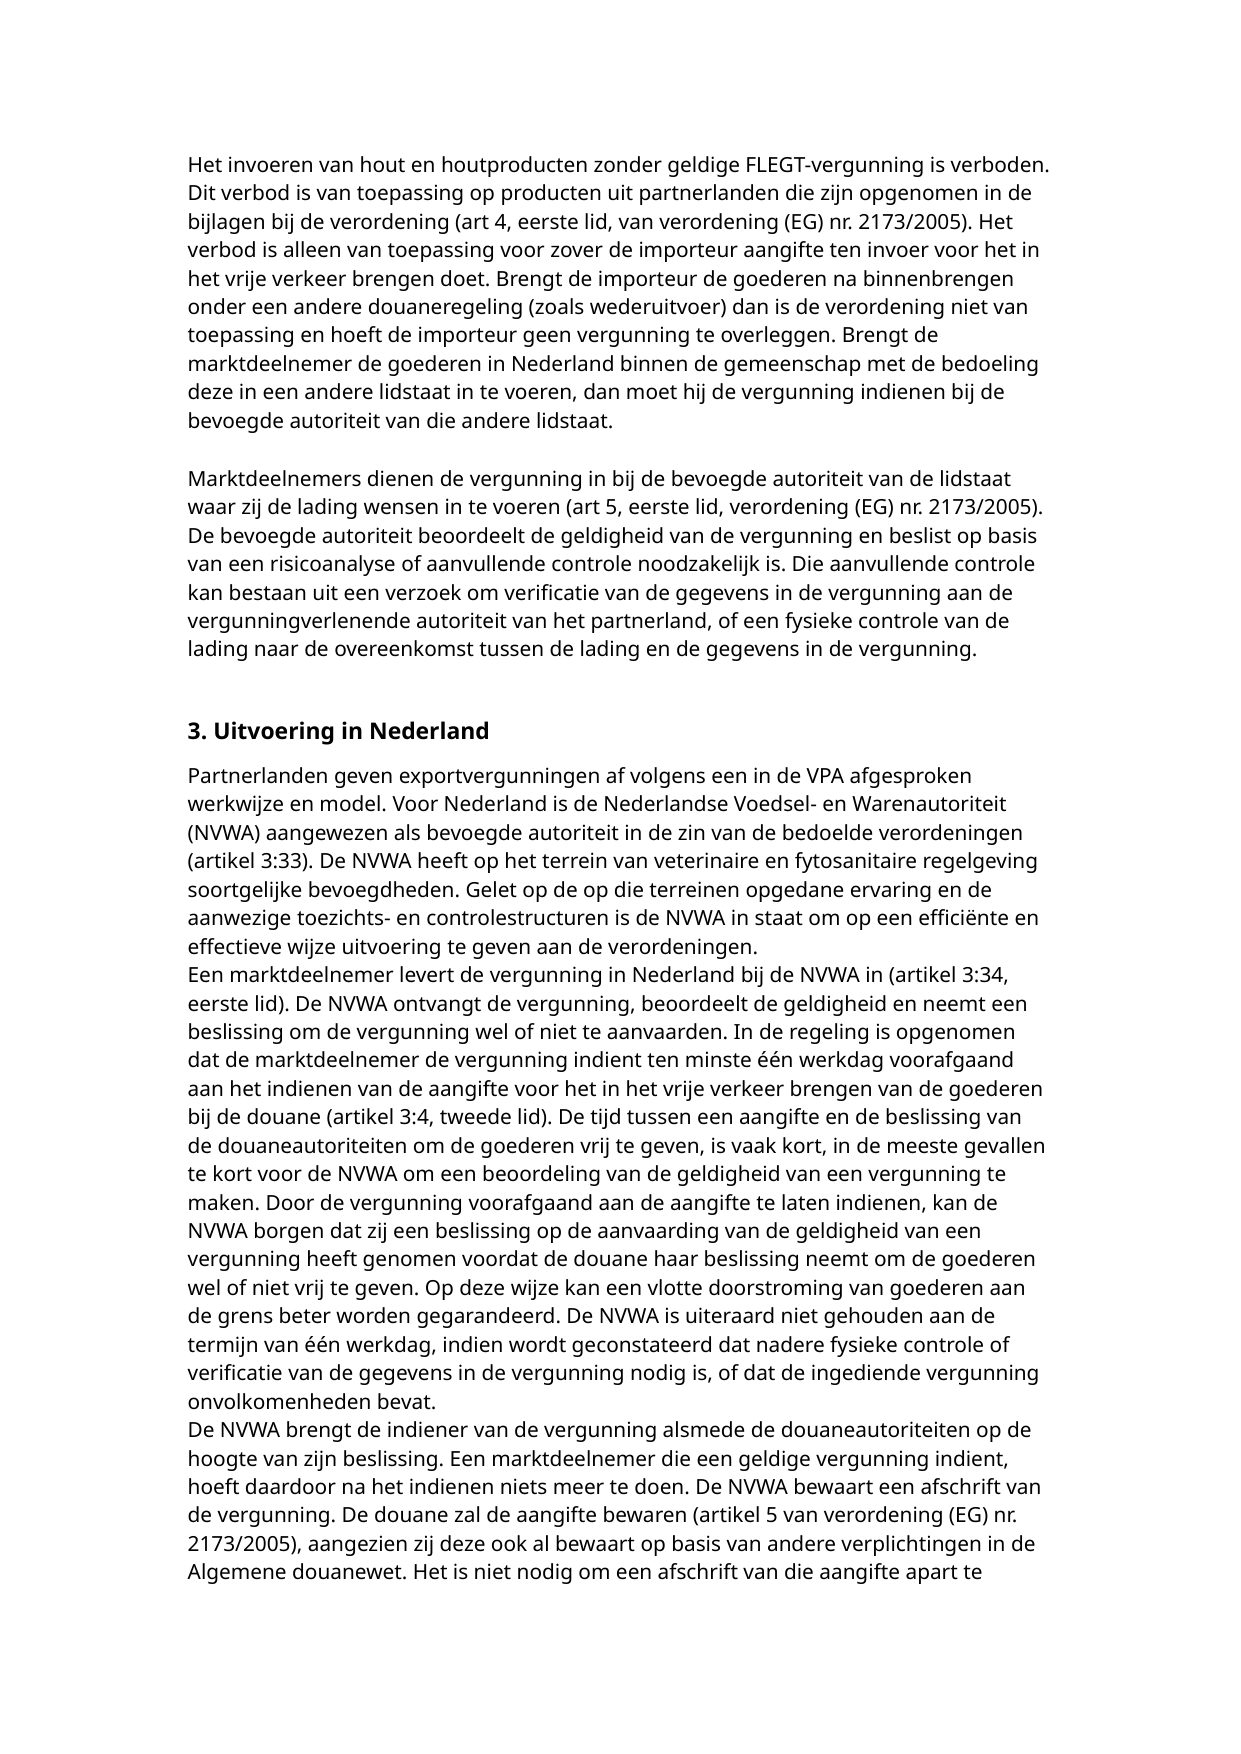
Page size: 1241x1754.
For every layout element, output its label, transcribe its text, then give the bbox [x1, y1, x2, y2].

text De NVWA brengt de indiener van de vergunning alsmede de douaneautoriteiten op de hoogte van zijn beslissing. Een marktdeelnemer die een geldige vergunning indient, hoeft daardoor na het indienen niets meer te doen. De NVWA bewaart een afschrift van de vergunning. De douane zal de aangifte bewaren (artikel 5 van verordening (EG) nr. 2173/2005), aangezien zij deze ook al bewaart op basis van andere verplichtingen in de Algemene douanewet. Het is niet nodig om een afschrift van die aangifte apart te [187, 1415, 1053, 1586]
text Marktdeelnemers dienen de vergunning in bij de bevoegde autoriteit van de lidstaat waar zij de lading wensen in te voeren (art 5, eerste lid, verordening (EG) nr. 2173/2005). De bevoegde autoriteit beoordeelt de geldigheid van de vergunning en beslist op basis van een risicoanalyse of aanvullende controle noodzakelijk is. Die aanvullende controle kan bestaan uit een verzoek om verificatie van de gegevens in de vergunning aan de vergunningverlenende autoriteit van het partnerland, of een fysieke controle van de lading naar de overeenkomst tussen de lading en de gegevens in de vergunning. [187, 464, 1053, 663]
text Een marktdeelnemer levert de vergunning in Nederland bij de NVWA in (artikel 3:34, eerste lid). De NVWA ontvangt de vergunning, beoordeelt de geldigheid en neemt een beslissing om de vergunning wel of niet te aanvaarden. In de regeling is opgenomen dat de marktdeelnemer de vergunning indient ten minste één werkdag voorafgaand aan het indienen van de aangifte voor het in het vrije verkeer brengen van de goederen bij de douane (artikel 3:4, tweede lid). De tijd tussen een aangifte en de beslissing van de douaneautoriteiten om de goederen vrij te geven, is vaak kort, in de meeste gevallen te kort voor de NVWA om een beoordeling van de geldigheid van een vergunning te maken. Door de vergunning voorafgaand aan de aangifte te laten indienen, kan de NVWA borgen dat zij een beslissing op de aanvaarding van de geldigheid van een vergunning heeft genomen voordat de douane haar beslissing neemt om de goederen wel of niet vrij te geven. Op deze wijze kan een vlotte doorstroming van goederen aan de grens beter worden gegarandeerd. De NVWA is uiteraard niet gehouden aan de termijn van één werkdag, indien wordt geconstateerd dat nadere fysieke controle of verificatie van de gegevens in de vergunning nodig is, of dat de ingediende vergunning onvolkomenheden bevat. [187, 960, 1053, 1415]
text Het invoeren van hout en houtproducten zonder geldige FLEGT-vergunning is verboden. Dit verbod is van toepassing op producten uit partnerlanden die zijn opgenomen in de bijlagen bij de verordening (art 4, eerste lid, van verordening (EG) nr. 2173/2005). Het verbod is alleen van toepassing voor zover de importeur aangifte ten invoer voor het in het vrije verkeer brengen doet. Brengt de importeur de goederen na binnenbrengen onder een andere douaneregeling (zoals wederuitvoer) dan is de verordening niet van toepassing en hoeft de importeur geen vergunning te overleggen. Brengt de marktdeelnemer de goederen in Nederland binnen de gemeenschap met de bedoeling deze in een andere lidstaat in te voeren, dan moet hij de vergunning indienen bij de bevoegde autoriteit van die andere lidstaat. [187, 150, 1053, 434]
text Partnerlanden geven exportvergunningen af volgens een in de VPA afgesproken werkwijze en model. Voor Nederland is de Nederlandse Voedsel- en Warenautoriteit (NVWA) aangewezen als bevoegde autoriteit in de zin van de bedoelde verordeningen (artikel 3:33). De NVWA heeft op het terrein van veterinaire en fytosanitaire regelgeving soortgelijke bevoegdheden. Gelet op de op die terreinen opgedane ervaring en de aanwezige toezichts- en controlestructuren is de NVWA in staat om op een efficiënte en effectieve wijze uitvoering te geven aan de verordeningen. [187, 761, 1053, 960]
subtitle 3. Uitvoering in Nederland [187, 715, 1053, 746]
